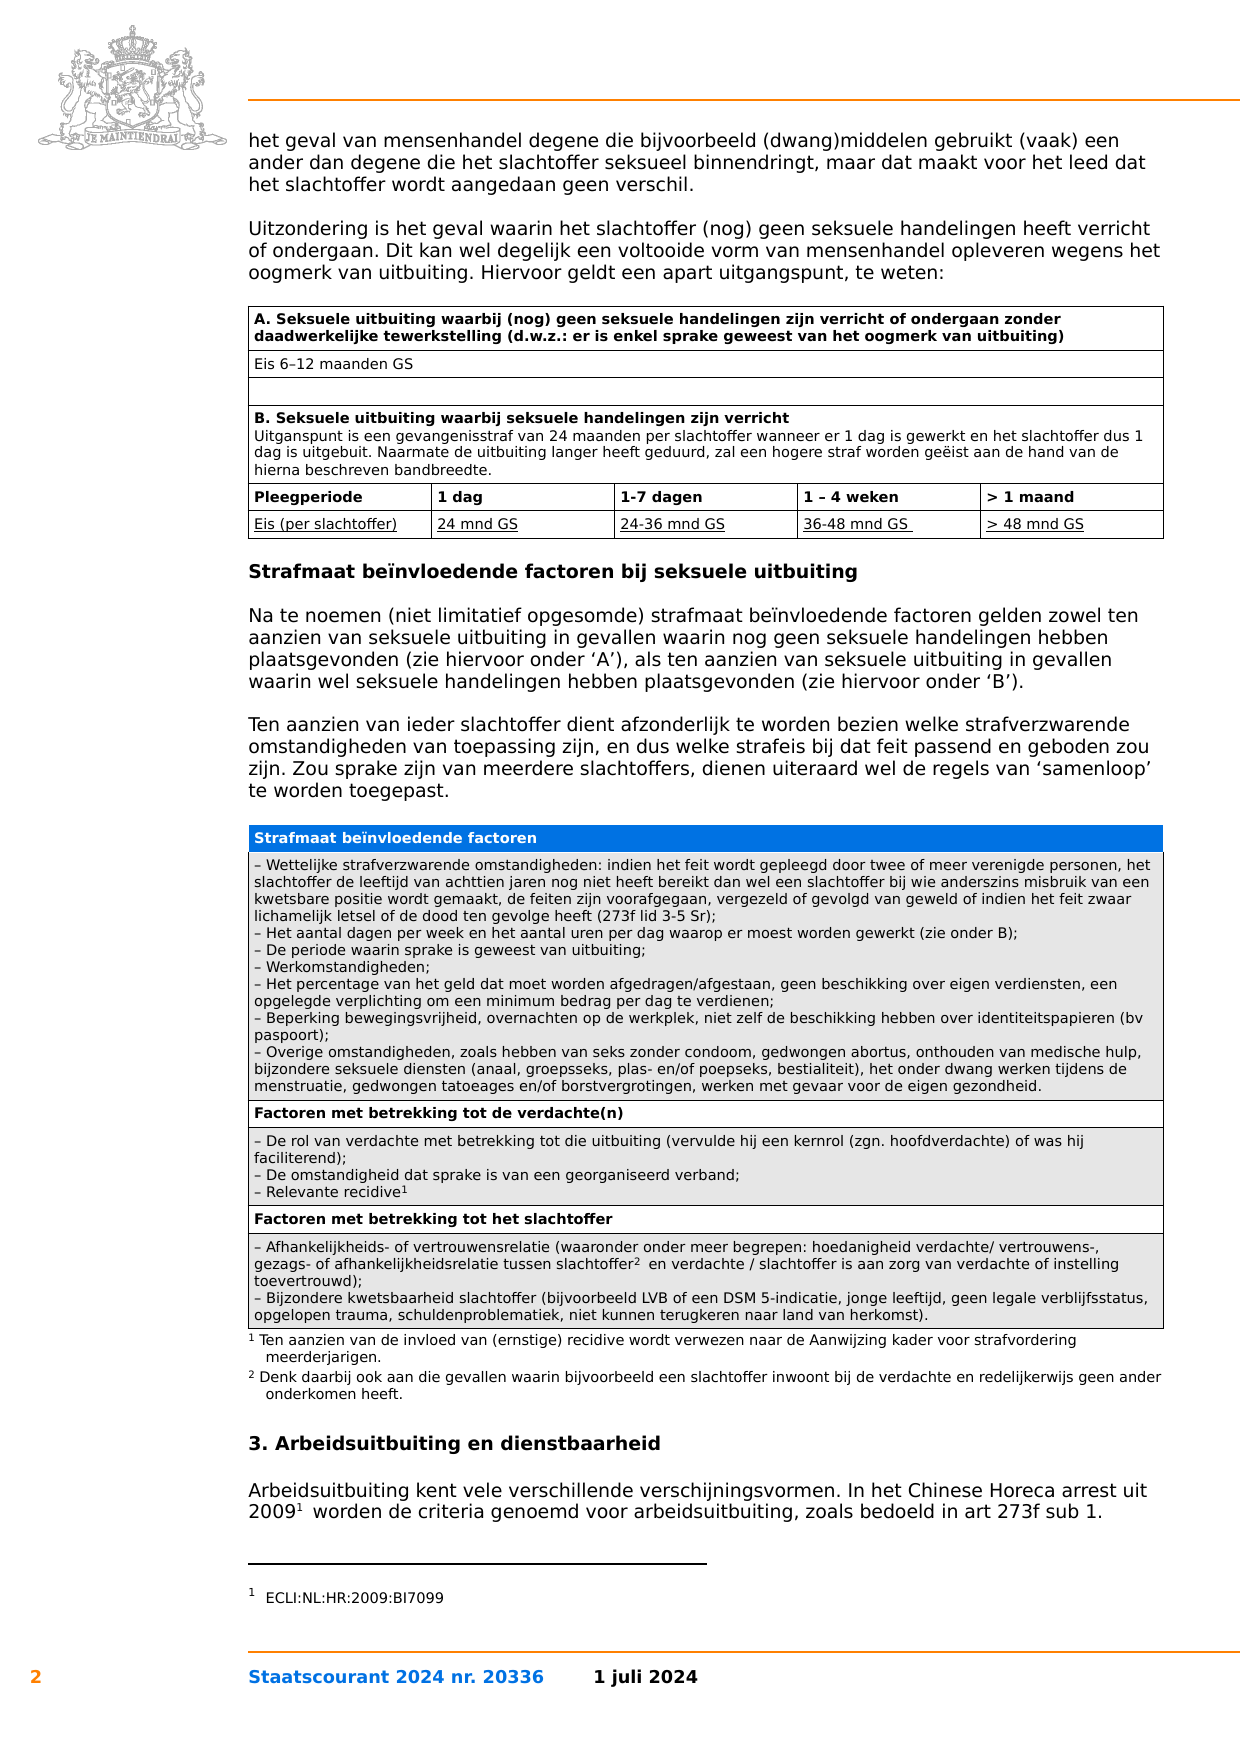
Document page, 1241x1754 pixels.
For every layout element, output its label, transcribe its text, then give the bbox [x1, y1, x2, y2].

table_cell > 1 maand [981, 484, 1163, 510]
table_cell Eis 6–12 maanden GS [249, 351, 1163, 377]
text Arbeidsuitbuiting kent vele verschillende verschijningsvormen. In het Chinese Horeca arrest uit 2009 worden de criteria genoemd voor arbeidsuitbuiting, zoals bedoeld in art 273f sub 1. [248, 1479, 1163, 1523]
table_cell [249, 378, 1163, 405]
text ECLI:NL:HR:2009:BI7099 [248, 1586, 1163, 1608]
table_cell B. Seksuele uitbuiting waarbij seksuele handelingen zijn verricht Uitganspunt is een gevangenisstraf van 24 maanden per slachtoffer wanneer er 1 dag is gewerkt en het slachtoffer dus 1 dag is uitgebuit. Naarmate de uitbuiting langer heeft geduurd, zal een hogere straf worden geëist aan de hand van de hierna beschreven bandbreedte. [249, 406, 1163, 483]
table_header A. Seksuele uitbuiting waarbij (nog) geen seksuele handelingen zijn verricht of ondergaan zonder daadwerkelijke tewerkstelling (d.w.z.: er is enkel sprake geweest van het oogmerk van uitbuiting) [249, 307, 1163, 350]
subtitle 3. Arbeidsuitbuiting en dienstbaarheid [248, 1432, 1163, 1454]
table_cell Factoren met betrekking tot de verdachte(n) [249, 1101, 1163, 1127]
table_cell > 48 mnd GS [981, 511, 1163, 538]
text Na te noemen (niet limitatief opgesomde) strafmaat beïnvloedende factoren gelden zowel ten aanzien van seksuele uitbuiting in gevallen waarin nog geen seksuele handelingen hebben plaatsgevonden (zie hiervoor onder ‘A’), als ten aanzien van seksuele uitbuiting in gevallen waarin wel seksuele handelingen hebben plaatsgevonden (zie hiervoor onder ‘B’). [248, 604, 1163, 692]
table_cell Pleegperiode [249, 484, 431, 510]
table_cell 1 dag [432, 484, 614, 510]
table_cell 1-7 dagen [615, 484, 797, 510]
text Ten aanzien van ieder slachtoffer dient afzonderlijk te worden bezien welke strafverzwarende omstandigheden van toepassing zijn, en dus welke strafeis bij dat feit passend en geboden zou zijn. Zou sprake zijn van meerdere slachtoffers, dienen uiteraard wel de regels van ‘samenloop’ te worden toegepast. [248, 714, 1163, 802]
table_cell 1 Ten aanzien van de invloed van (ernstige) recidive wordt verwezen naar de Aanwijzing kader voor strafvordering meerderjarigen. 2 Denk daarbij ook aan die gevallen waarin bijvoorbeeld een slachtoffer inwoont bij de verdachte en redelijkerwijs geen ander onderkomen heeft. [248, 1329, 1163, 1402]
table_cell 24 mnd GS [432, 511, 614, 538]
picture [38, 25, 227, 150]
table_cell 24-36 mnd GS [615, 511, 797, 538]
table_cell Factoren met betrekking tot het slachtoffer [249, 1206, 1163, 1233]
table_cell 36-48 mnd GS [798, 511, 980, 538]
table_header Strafmaat beïnvloedende factoren [249, 825, 1163, 852]
text Uitzondering is het geval waarin het slachtoffer (nog) geen seksuele handelingen heeft verricht of ondergaan. Dit kan wel degelijk een voltooide vorm van mensenhandel opleveren wegens het oogmerk van uitbuiting. Hiervoor geldt een apart uitgangspunt, te weten: [248, 218, 1163, 284]
subtitle Strafmaat beïnvloedende factoren bij seksuele uitbuiting [248, 561, 1163, 583]
text het geval van mensenhandel degene die bijvoorbeeld (dwang)middelen gebruikt (vaak) een ander dan degene die het slachtoffer seksueel binnendringt, maar dat maakt voor het leed dat het slachtoffer wordt aangedaan geen verschil. [248, 130, 1163, 196]
table_cell Eis (per slachtoffer) [249, 511, 431, 538]
table_cell – De rol van verdachte met betrekking tot die uitbuiting (vervulde hij een kernrol (zgn. hoofdverdachte) of was hij faciliterend); – De omstandigheid dat sprake is van een georganiseerd verband; – Relevante recidive1 [249, 1128, 1163, 1205]
table_cell – Afhankelijkheids- of vertrouwensrelatie (waaronder onder meer begrepen: hoedanigheid verdachte/ vertrouwens-, gezags- of afhankelijkheidsrelatie tussen slachtoffer2 en verdachte / slachtoffer is aan zorg van verdachte of instelling toevertrouwd); – Bijzondere kwetsbaarheid slachtoffer (bijvoorbeeld LVB of een DSM 5-indicatie, jonge leeftijd, geen legale verblijfsstatus, opgelopen trauma, schuldenproblematiek, niet kunnen terugkeren naar land van herkomst). [249, 1234, 1163, 1328]
table_cell – Wettelijke strafverzwarende omstandigheden: indien het feit wordt gepleegd door twee of meer verenigde personen, het slachtoffer de leeftijd van achttien jaren nog niet heeft bereikt dan wel een slachtoffer bij wie anderszins misbruik van een kwetsbare positie wordt gemaakt, de feiten zijn voorafgegaan, vergezeld of gevolgd van geweld of indien het feit zwaar lichamelijk letsel of de dood ten gevolge heeft (273f lid 3-5 Sr); – Het aantal dagen per week en het aantal uren per dag waarop er moest worden gewerkt (zie onder B); – De periode waarin sprake is geweest van uitbuiting; – Werkomstandigheden; – Het percentage van het geld dat moet worden afgedragen/afgestaan, geen beschikking over eigen verdiensten, een opgelegde verplichting om een minimum bedrag per dag te verdienen; – Beperking bewegingsvrijheid, overnachten op de werkplek, niet zelf de beschikking hebben over identiteitspapieren (bv paspoort); – Overige omstandigheden, zoals hebben van seks zonder condoom, gedwongen abortus, onthouden van medische hulp, bijzondere seksuele diensten (anaal, groepsseks, plas- en/of poepseks, bestialiteit), het onder dwang werken tijdens de menstruatie, gedwongen tatoeages en/of borstvergrotingen, werken met gevaar voor de eigen gezondheid. [249, 853, 1163, 1100]
table_cell 1 – 4 weken [798, 484, 980, 510]
